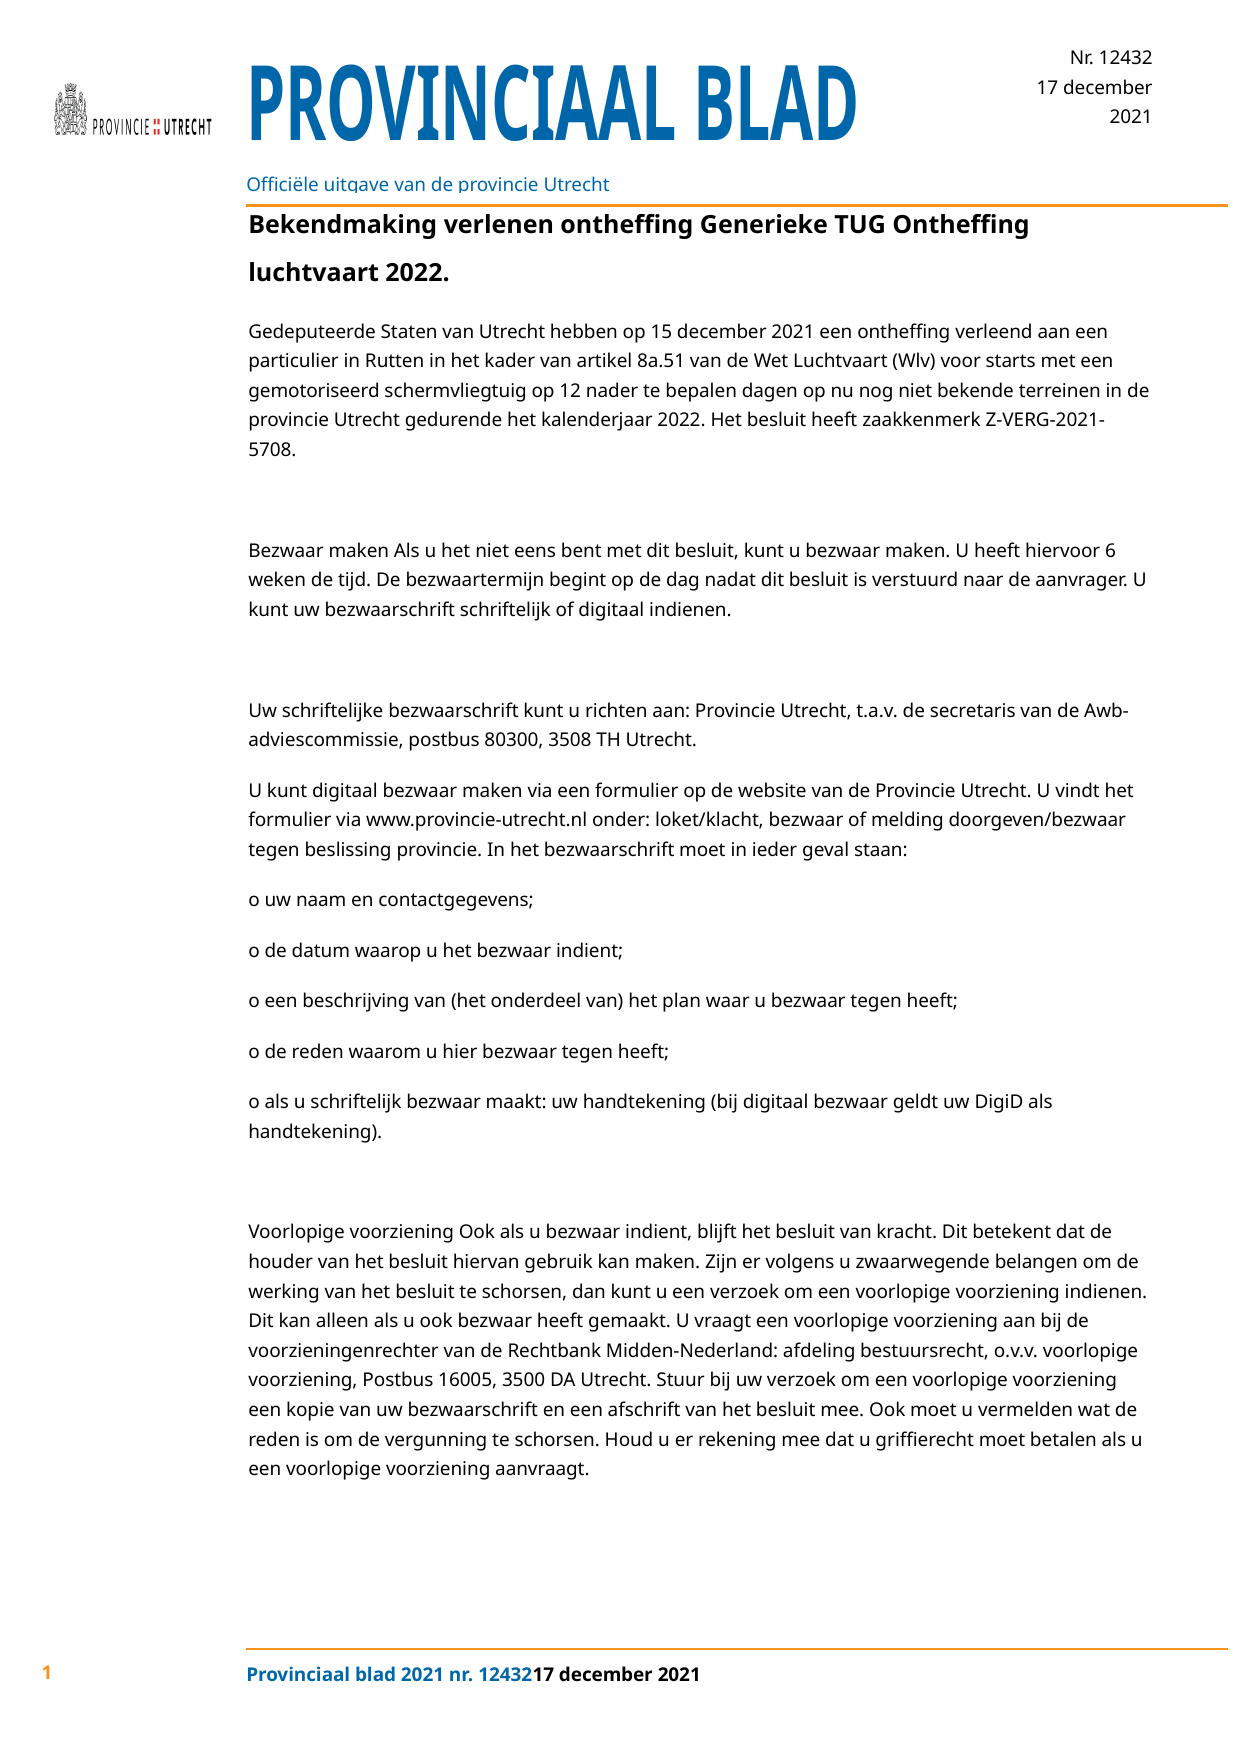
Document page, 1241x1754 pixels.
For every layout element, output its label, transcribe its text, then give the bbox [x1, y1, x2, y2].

text o de reden waarom u hier bezwaar tegen heeft; [248, 1038, 1152, 1064]
text Gedeputeerde Staten van Utrecht hebben op 15 december 2021 een ontheffing verleend aan een particulier in Rutten in het kader van artikel 8a.51 van de Wet Luchtvaart (Wlv) voor starts met een gemotoriseerd schermvliegtuig op 12 nader te bepalen dagen op nu nog niet bekende terreinen in de provincie Utrecht gedurende het kalenderjaar 2022. Het besluit heeft zaakkenmerk Z-VERG-2021-5708. [248, 318, 1152, 462]
text Bekendmaking verlenen ontheffing Generieke TUG Ontheffing luchtvaart 2022. [248, 207, 1152, 288]
text o de datum waarop u het bezwaar indient; [248, 937, 1152, 963]
text U kunt digitaal bezwaar maken via een formulier op de website van de Provincie Utrecht. U vindt het formulier via www.provincie-utrecht.nl onder: loket/klacht, bezwaar of melding doorgeven/bezwaar tegen beslissing provincie. In het bezwaarschrift moet in ieder geval staan: [248, 777, 1152, 862]
picture [41, 47, 231, 172]
text o uw naam en contactgegevens; [248, 887, 1152, 912]
text o een beschrijving van (het onderdeel van) het plan waar u bezwaar tegen heeft; [248, 987, 1152, 1013]
text Bezwaar maken Als u het niet eens bent met dit besluit, kunt u bezwaar maken. U heeft hiervoor 6 weken de tijd. De bezwaartermijn begint op de dag nadat dit besluit is verstuurd naar de aanvrager. U kunt uw bezwaarschrift schriftelijk of digitaal indienen. [248, 537, 1152, 622]
text o als u schriftelijk bezwaar maakt: uw handtekening (bij digitaal bezwaar geldt uw DigiD als handtekening). [248, 1088, 1152, 1144]
text Voorlopige voorziening Ook als u bezwaar indient, blijft het besluit van kracht. Dit betekent dat de houder van het besluit hiervan gebruik kan maken. Zijn er volgens u zwaarwegende belangen om de werking van het besluit te schorsen, dan kunt u een verzoek om een voorlopige voorziening indienen. Dit kan alleen als u ook bezwaar heeft gemaakt. U vraagt een voorlopige voorziening aan bij de voorzieningenrechter van de Rechtbank Midden-Nederland: afdeling bestuursrecht, o.v.v. voorlopige voorziening, Postbus 16005, 3500 DA Utrecht. Stuur bij uw verzoek om een voorlopige voorziening een kopie van uw bezwaarschrift en een afschrift van het besluit mee. Ook moet u vermelden wat de reden is om de vergunning te schorsen. Houd u er rekening mee dat u griffierecht moet betalen als u een voorlopige voorziening aanvraagt. [248, 1219, 1152, 1481]
text Uw schriftelijke bezwaarschrift kunt u richten aan: Provincie Utrecht, t.a.v. de secretaris van de Awb-adviescommissie, postbus 80300, 3508 TH Utrecht. [248, 697, 1152, 752]
